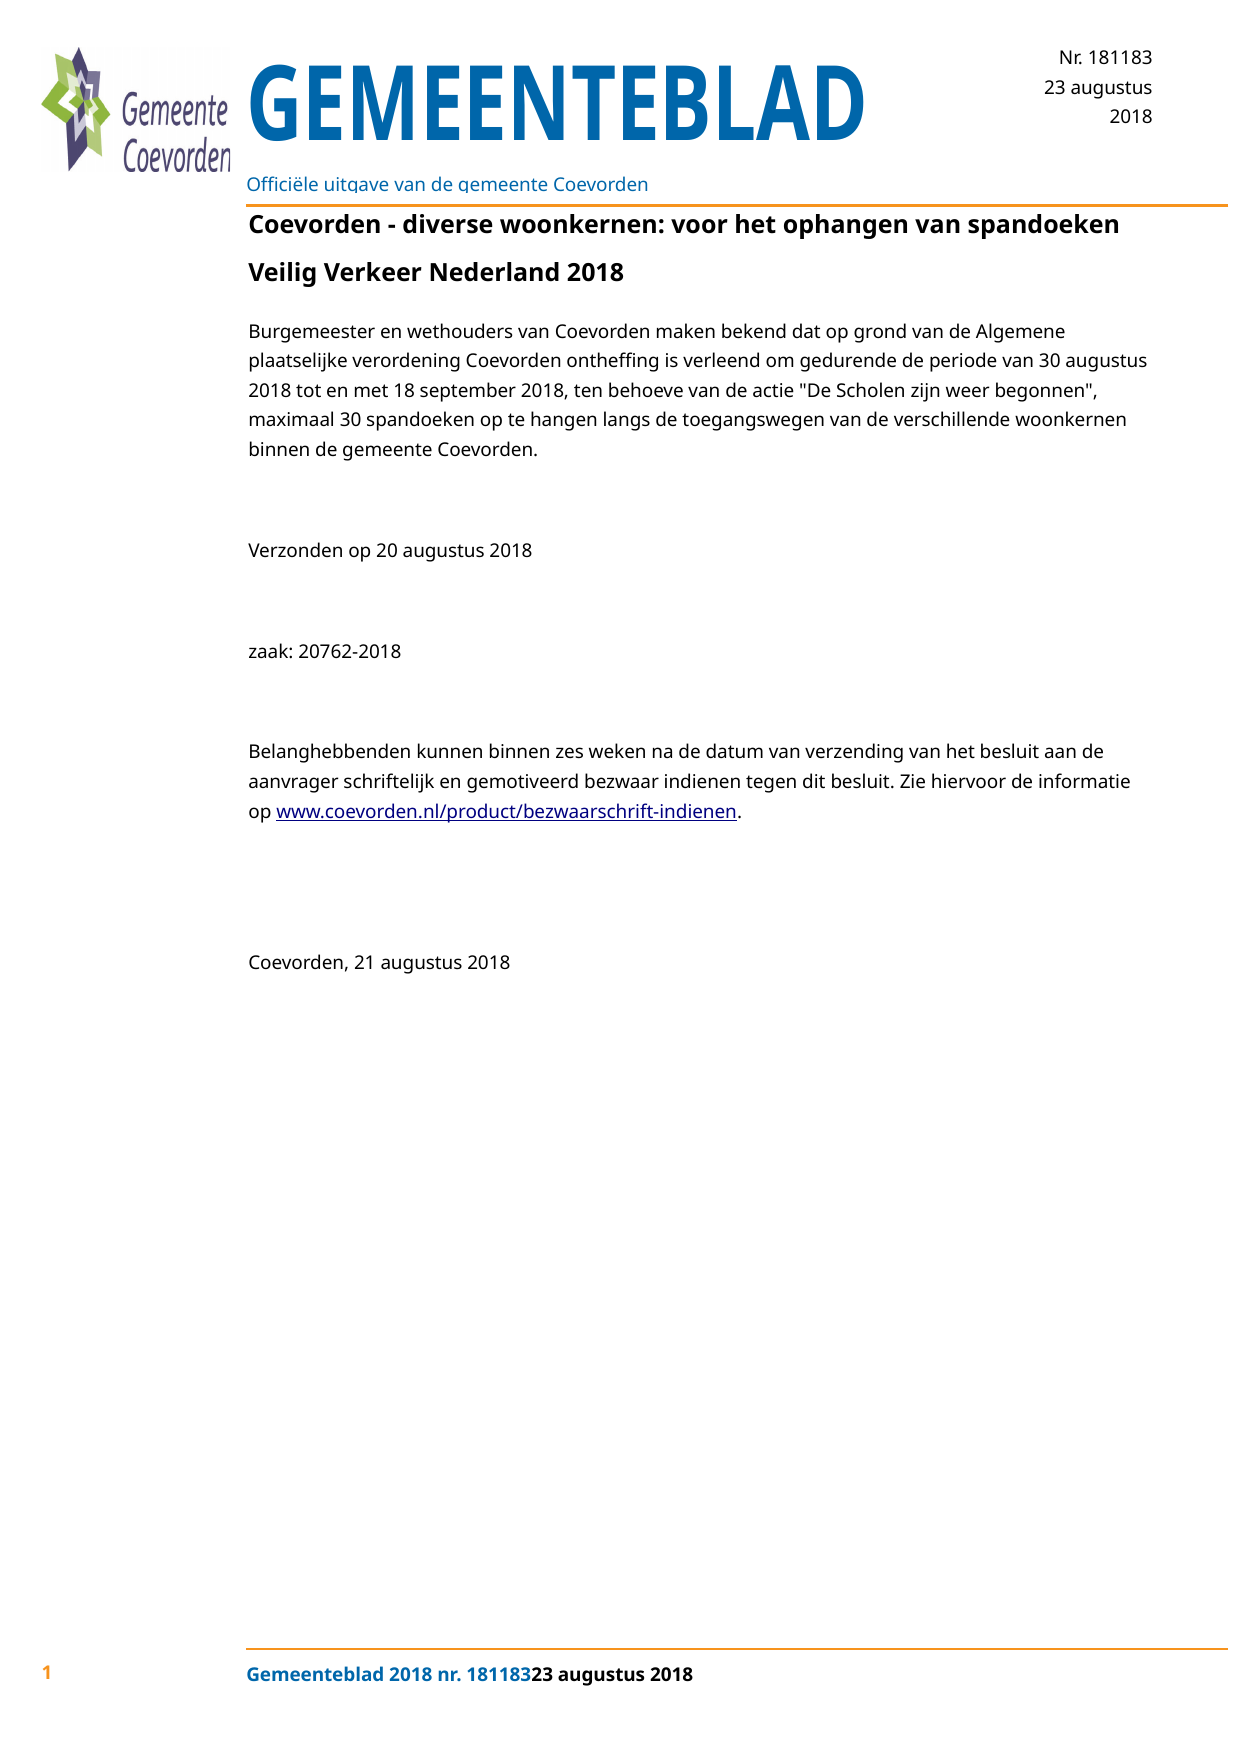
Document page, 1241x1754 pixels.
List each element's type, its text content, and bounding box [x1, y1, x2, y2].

text zaak: 20762-2018 [248, 638, 1152, 664]
text Coevorden, 21 augustus 2018 [248, 949, 1152, 975]
text Belanghebbenden kunnen binnen zes weken na de datum van verzending van het besluit aan de aanvrager schriftelijk en gemotiveerd bezwaar indienen tegen dit besluit. Zie hiervoor de informatie op www.coevorden.nl/product/bezwaarschrift-indienen. [248, 739, 1152, 824]
text Burgemeester en wethouders van Coevorden maken bekend dat op grond van de Algemene plaatselijke verordening Coevorden ontheffing is verleend om gedurende de periode van 30 augustus 2018 tot en met 18 september 2018, ten behoeve van de actie "De Scholen zijn weer begonnen", maximaal 30 spandoeken op te hangen langs de toegangswegen van de verschillende woonkernen binnen de gemeente Coevorden. [248, 318, 1152, 462]
picture [41, 47, 231, 172]
text Verzonden op 20 augustus 2018 [248, 537, 1152, 563]
text Coevorden - diverse woonkernen: voor het ophangen van spandoeken Veilig Verkeer Nederland 2018 [248, 207, 1152, 288]
